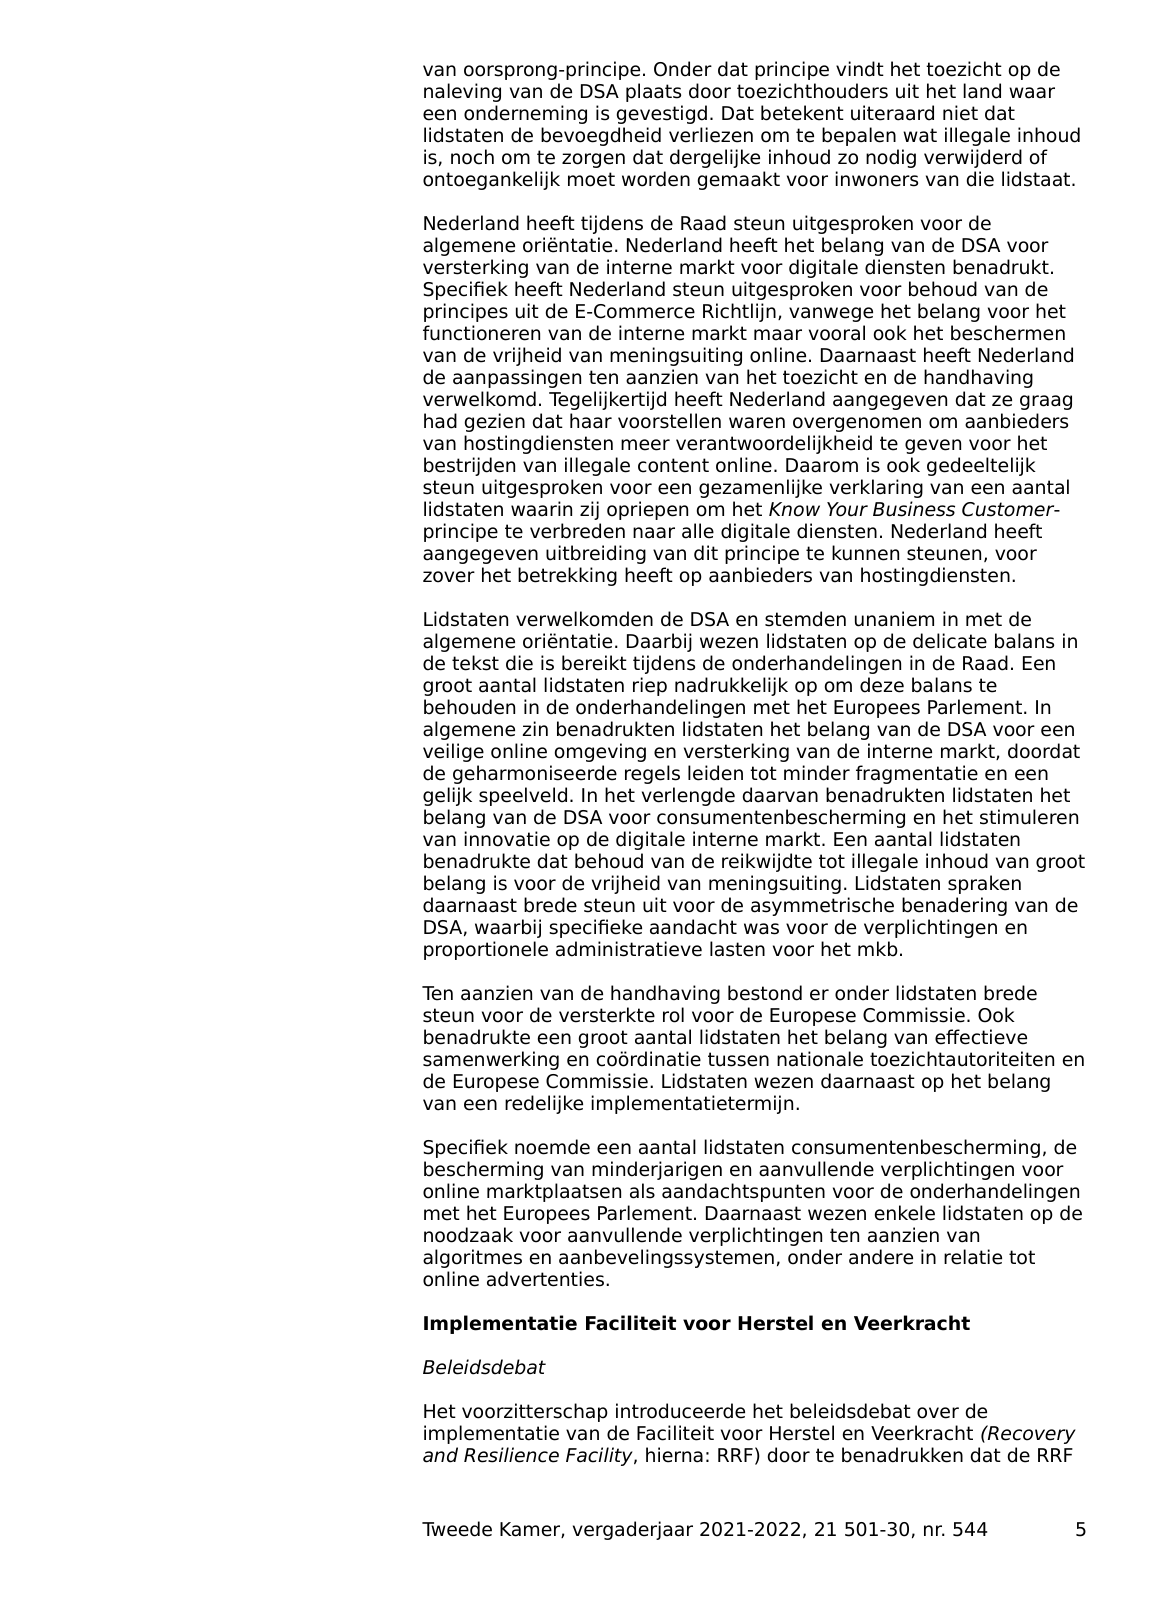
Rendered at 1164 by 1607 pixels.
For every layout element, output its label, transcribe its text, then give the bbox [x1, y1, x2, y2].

text Lidstaten verwelkomden de DSA en stemden unaniem in met de algemene oriëntatie. Daarbij wezen lidstaten op de delicate balans in de tekst die is bereikt tijdens de onderhandelingen in de Raad. Een groot aantal lidstaten riep nadrukkelijk op om deze balans te behouden in de onderhandelingen met het Europees Parlement. In algemene zin benadrukten lidstaten het belang van de DSA voor een veilige online omgeving en versterking van de interne markt, doordat de geharmoniseerde regels leiden tot minder fragmentatie en een gelijk speelveld. In het verlengde daarvan benadrukten lidstaten het belang van de DSA voor consumentenbescherming en het stimuleren van innovatie op de digitale interne markt. Een aantal lidstaten benadrukte dat behoud van de reikwijdte tot illegale inhoud van groot belang is voor de vrijheid van meningsuiting. Lidstaten spraken daarnaast brede steun uit voor de asymmetrische benadering van de DSA, waarbij specifieke aandacht was voor de verplichtingen en proportionele administratieve lasten voor het mkb. [422, 609, 1087, 961]
text Het voorzitterschap introduceerde het beleidsdebat over de implementatie van de Faciliteit voor Herstel en Veerkracht (Recovery and Resilience Facility, hierna: RRF) door te benadrukken dat de RRF [422, 1401, 1087, 1467]
text Ten aanzien van de handhaving bestond er onder lidstaten brede steun voor de versterkte rol voor de Europese Commissie. Ook benadrukte een groot aantal lidstaten het belang van effectieve samenwerking en coördinatie tussen nationale toezichtautoriteiten en de Europese Commissie. Lidstaten wezen daarnaast op het belang van een redelijke implementatietermijn. [422, 983, 1087, 1115]
text Nederland heeft tijdens de Raad steun uitgesproken voor de algemene oriëntatie. Nederland heeft het belang van de DSA voor versterking van de interne markt voor digitale diensten benadrukt. Specifiek heeft Nederland steun uitgesproken voor behoud van de principes uit de E-Commerce Richtlijn, vanwege het belang voor het functioneren van de interne markt maar vooral ook het beschermen van de vrijheid van meningsuiting online. Daarnaast heeft Nederland de aanpassingen ten aanzien van het toezicht en de handhaving verwelkomd. Tegelijkertijd heeft Nederland aangegeven dat ze graag had gezien dat haar voorstellen waren overgenomen om aanbieders van hostingdiensten meer verantwoordelijkheid te geven voor het bestrijden van illegale content online. Daarom is ook gedeeltelijk steun uitgesproken voor een gezamenlijke verklaring van een aantal lidstaten waarin zij opriepen om het Know Your Business Customer-principe te verbreden naar alle digitale diensten. Nederland heeft aangegeven uitbreiding van dit principe te kunnen steunen, voor zover het betrekking heeft op aanbieders van hostingdiensten. [422, 213, 1087, 587]
text Beleidsdebat [422, 1357, 1087, 1379]
text Specifiek noemde een aantal lidstaten consumentenbescherming, de bescherming van minderjarigen en aanvullende verplichtingen voor online marktplaatsen als aandachtspunten voor de onderhandelingen met het Europees Parlement. Daarnaast wezen enkele lidstaten op de noodzaak voor aanvullende verplichtingen ten aanzien van algoritmes en aanbevelingssystemen, onder andere in relatie tot online advertenties. [422, 1137, 1087, 1291]
subtitle Implementatie Faciliteit voor Herstel en Veerkracht [422, 1313, 1087, 1335]
text van oorsprong-principe. Onder dat principe vindt het toezicht op de naleving van de DSA plaats door toezichthouders uit het land waar een onderneming is gevestigd. Dat betekent uiteraard niet dat lidstaten de bevoegdheid verliezen om te bepalen wat illegale inhoud is, noch om te zorgen dat dergelijke inhoud zo nodig verwijderd of ontoegankelijk moet worden gemaakt voor inwoners van die lidstaat. [422, 59, 1087, 191]
